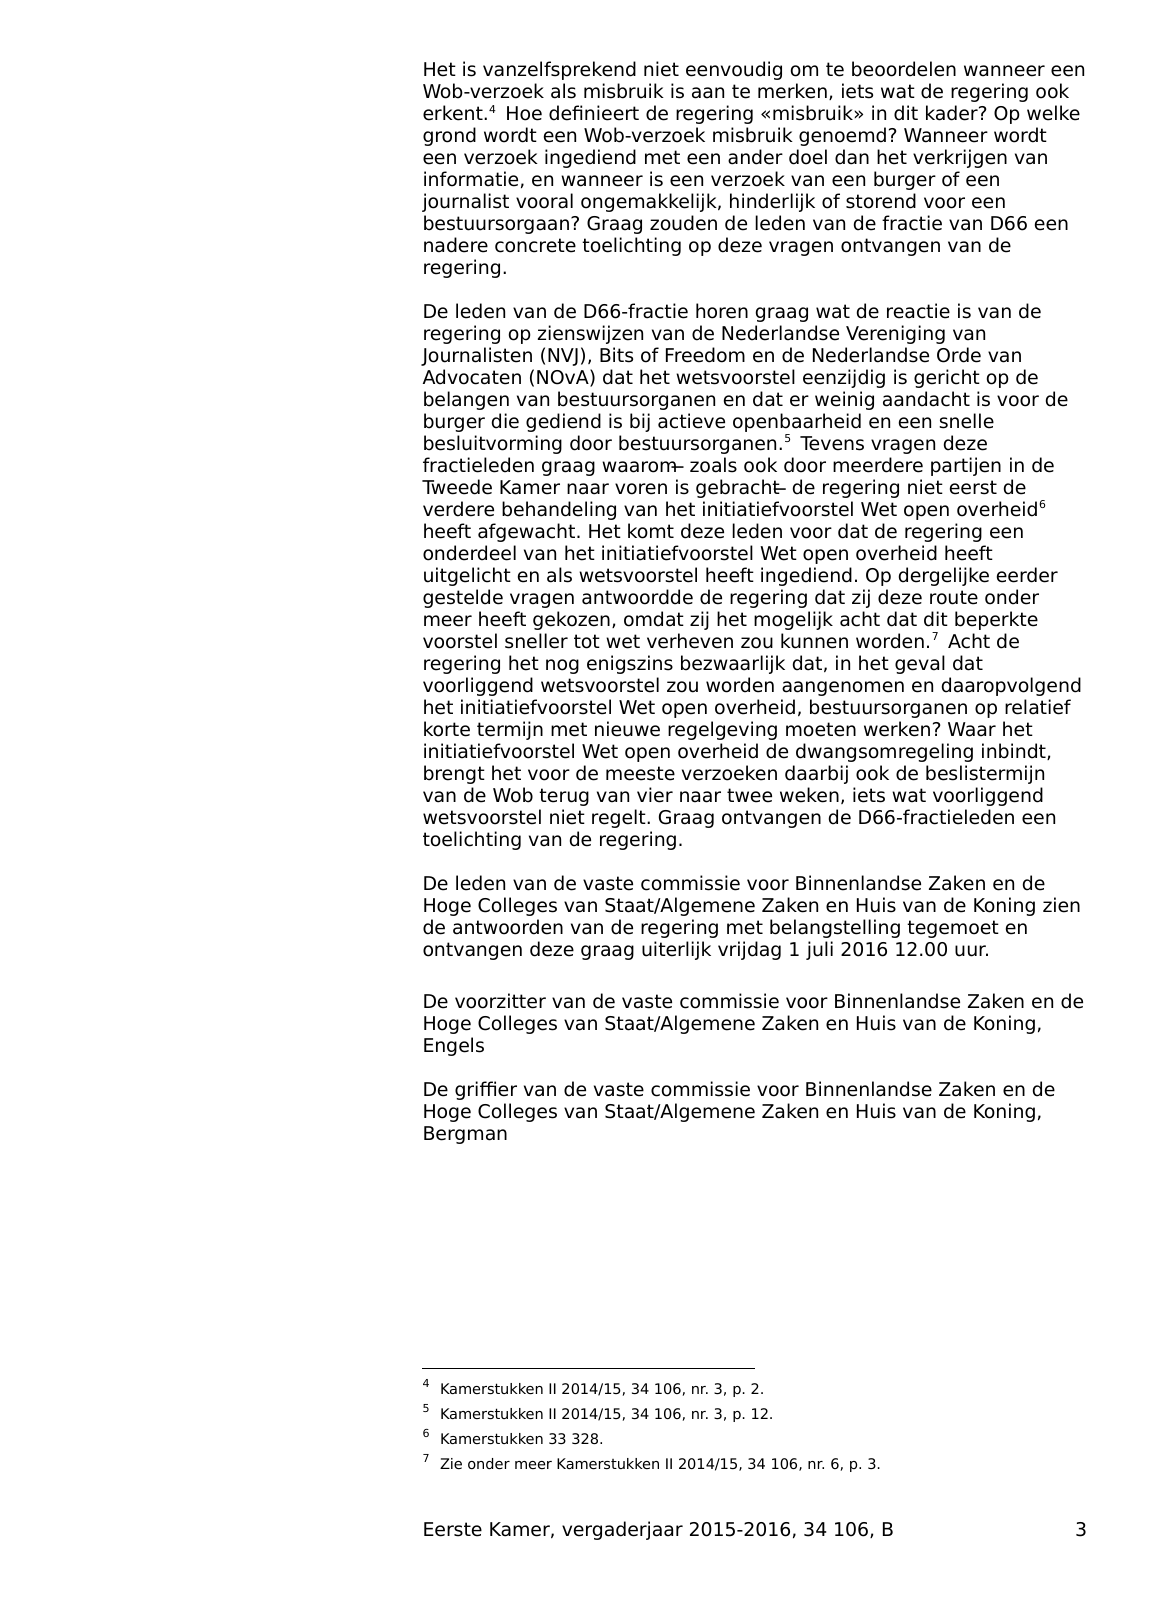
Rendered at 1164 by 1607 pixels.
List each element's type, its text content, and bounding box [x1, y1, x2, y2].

text Kamerstukken 33 328. [422, 1427, 1087, 1449]
text Het is vanzelfsprekend niet eenvoudig om te beoordelen wanneer een Wob-verzoek als misbruik is aan te merken, iets wat de regering ook erkent. Hoe definieert de regering «misbruik» in dit kader? Op welke grond wordt een Wob-verzoek misbruik genoemd? Wanneer wordt een verzoek ingediend met een ander doel dan het verkrijgen van informatie, en wanneer is een verzoek van een burger of een journalist vooral ongemakkelijk, hinderlijk of storend voor een bestuursorgaan? Graag zouden de leden van de fractie van D66 een nadere concrete toelichting op deze vragen ontvangen van de regering. [422, 59, 1087, 279]
text Kamerstukken II 2014/15, 34 106, nr. 3, p. 2. [422, 1377, 1087, 1399]
text Zie onder meer Kamerstukken II 2014/15, 34 106, nr. 6, p. 3. [422, 1452, 1087, 1474]
text De griffier van de vaste commissie voor Binnenlandse Zaken en de Hoge Colleges van Staat/Algemene Zaken en Huis van de Koning, Bergman [422, 1079, 1087, 1145]
text Kamerstukken II 2014/15, 34 106, nr. 3, p. 12. [422, 1402, 1087, 1424]
text De leden van de D66-fractie horen graag wat de reactie is van de regering op zienswijzen van de Nederlandse Vereniging van Journalisten (NVJ), Bits of Freedom en de Nederlandse Orde van Advocaten (NOvA) dat het wetsvoorstel eenzijdig is gericht op de belangen van bestuursorganen en dat er weinig aandacht is voor de burger die gediend is bij actieve openbaarheid en een snelle besluitvorming door bestuursorganen. Tevens vragen deze fractieleden graag waarom ̶ zoals ook door meerdere partijen in de Tweede Kamer naar voren is gebracht ̶ de regering niet eerst de verdere behandeling van het initiatiefvoorstel Wet open overheid heeft afgewacht. Het komt deze leden voor dat de regering een onderdeel van het initiatiefvoorstel Wet open overheid heeft uitgelicht en als wetsvoorstel heeft ingediend. Op dergelijke eerder gestelde vragen antwoordde de regering dat zij deze route onder meer heeft gekozen, omdat zij het mogelijk acht dat dit beperkte voorstel sneller tot wet verheven zou kunnen worden. Acht de regering het nog enigszins bezwaarlijk dat, in het geval dat voorliggend wetsvoorstel zou worden aangenomen en daaropvolgend het initiatiefvoorstel Wet open overheid, bestuursorganen op relatief korte termijn met nieuwe regelgeving moeten werken? Waar het initiatiefvoorstel Wet open overheid de dwangsomregeling inbindt, brengt het voor de meeste verzoeken daarbij ook de beslistermijn van de Wob terug van vier naar twee weken, iets wat voorliggend wetsvoorstel niet regelt. Graag ontvangen de D66-fractieleden een toelichting van de regering. [422, 301, 1087, 851]
text De leden van de vaste commissie voor Binnenlandse Zaken en de Hoge Colleges van Staat/Algemene Zaken en Huis van de Koning zien de antwoorden van de regering met belangstelling tegemoet en ontvangen deze graag uiterlijk vrijdag 1 juli 2016 12.00 uur. [422, 873, 1087, 961]
text De voorzitter van de vaste commissie voor Binnenlandse Zaken en de Hoge Colleges van Staat/Algemene Zaken en Huis van de Koning, Engels [422, 991, 1087, 1057]
